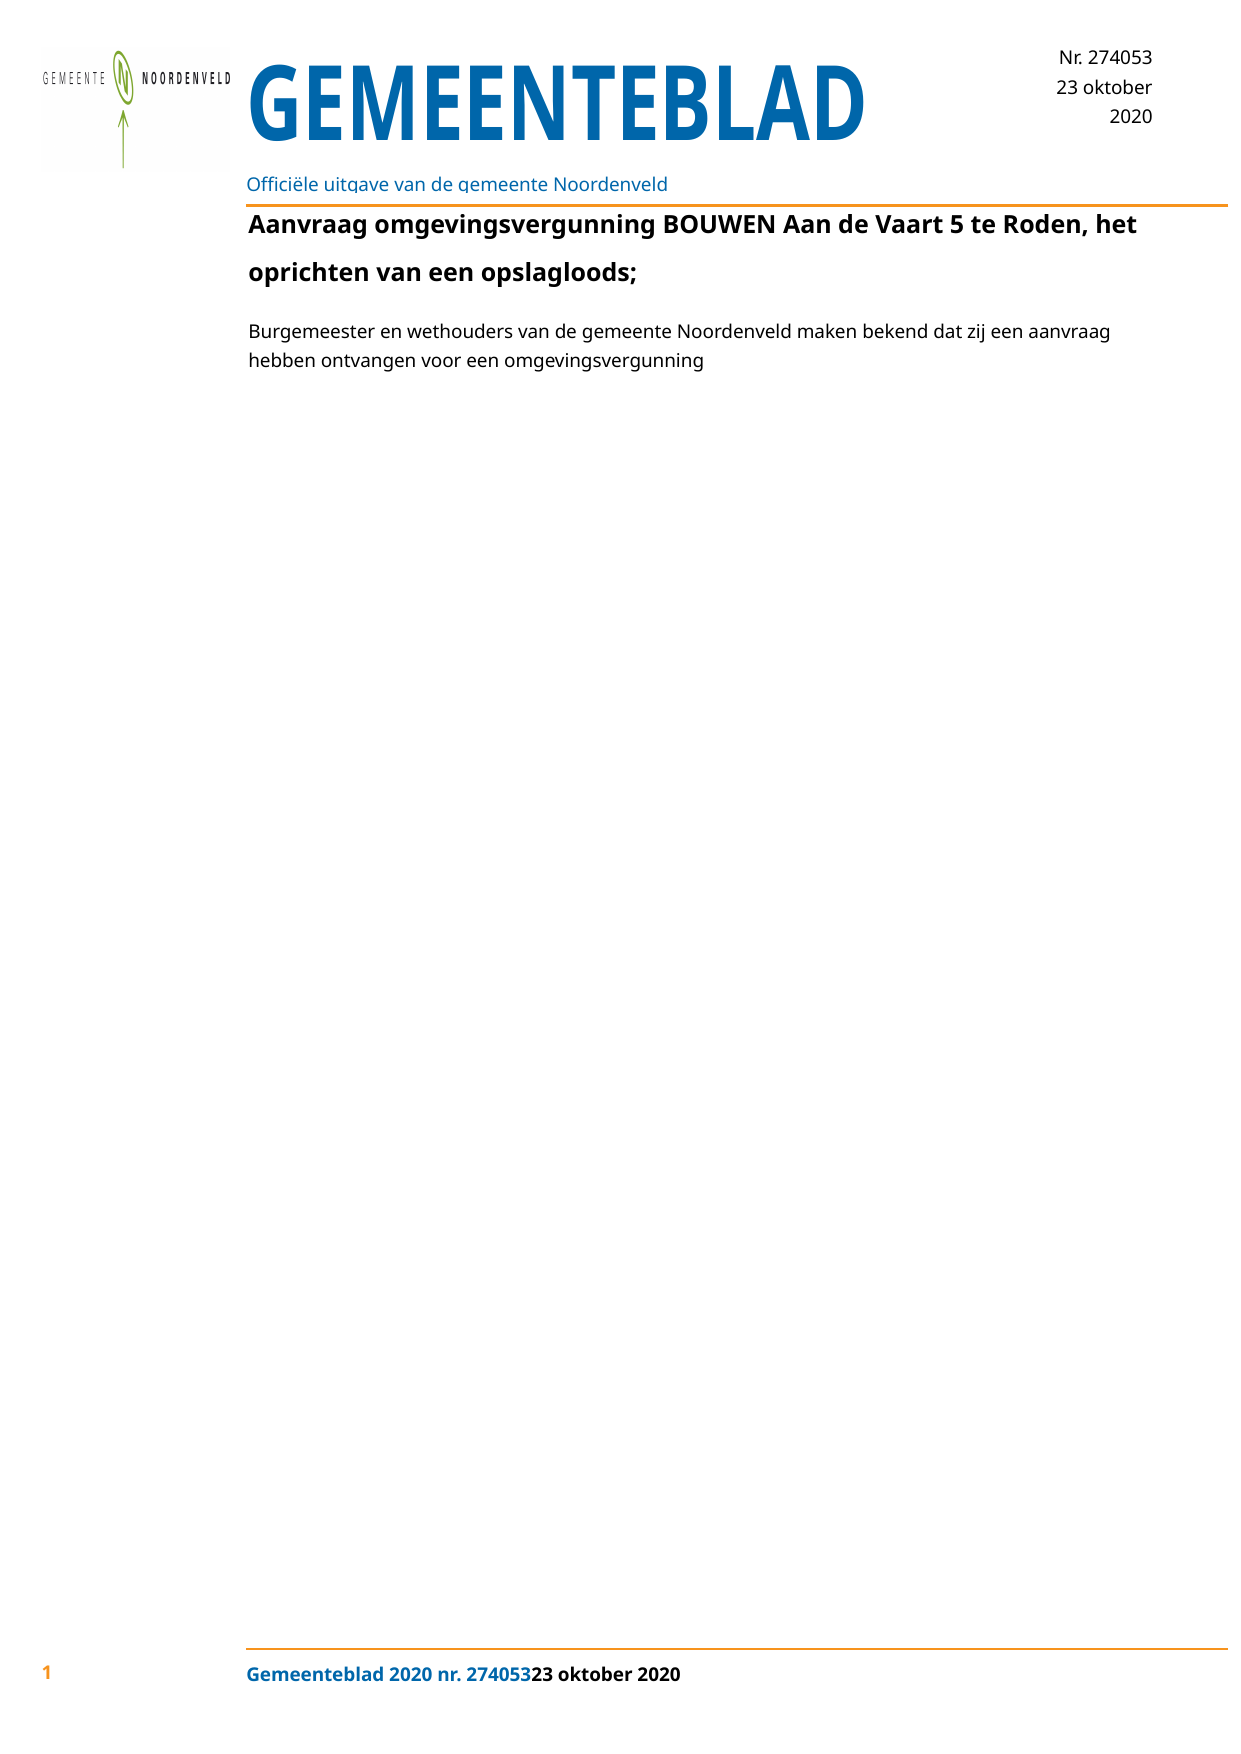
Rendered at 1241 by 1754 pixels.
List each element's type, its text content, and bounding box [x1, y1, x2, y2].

picture [41, 47, 231, 172]
text Aanvraag omgevingsvergunning BOUWEN Aan de Vaart 5 te Roden, het oprichten van een opslagloods; [248, 207, 1152, 288]
text Burgemeester en wethouders van de gemeente Noordenveld maken bekend dat zij een aanvraag hebben ontvangen voor een omgevingsvergunning [248, 318, 1152, 373]
